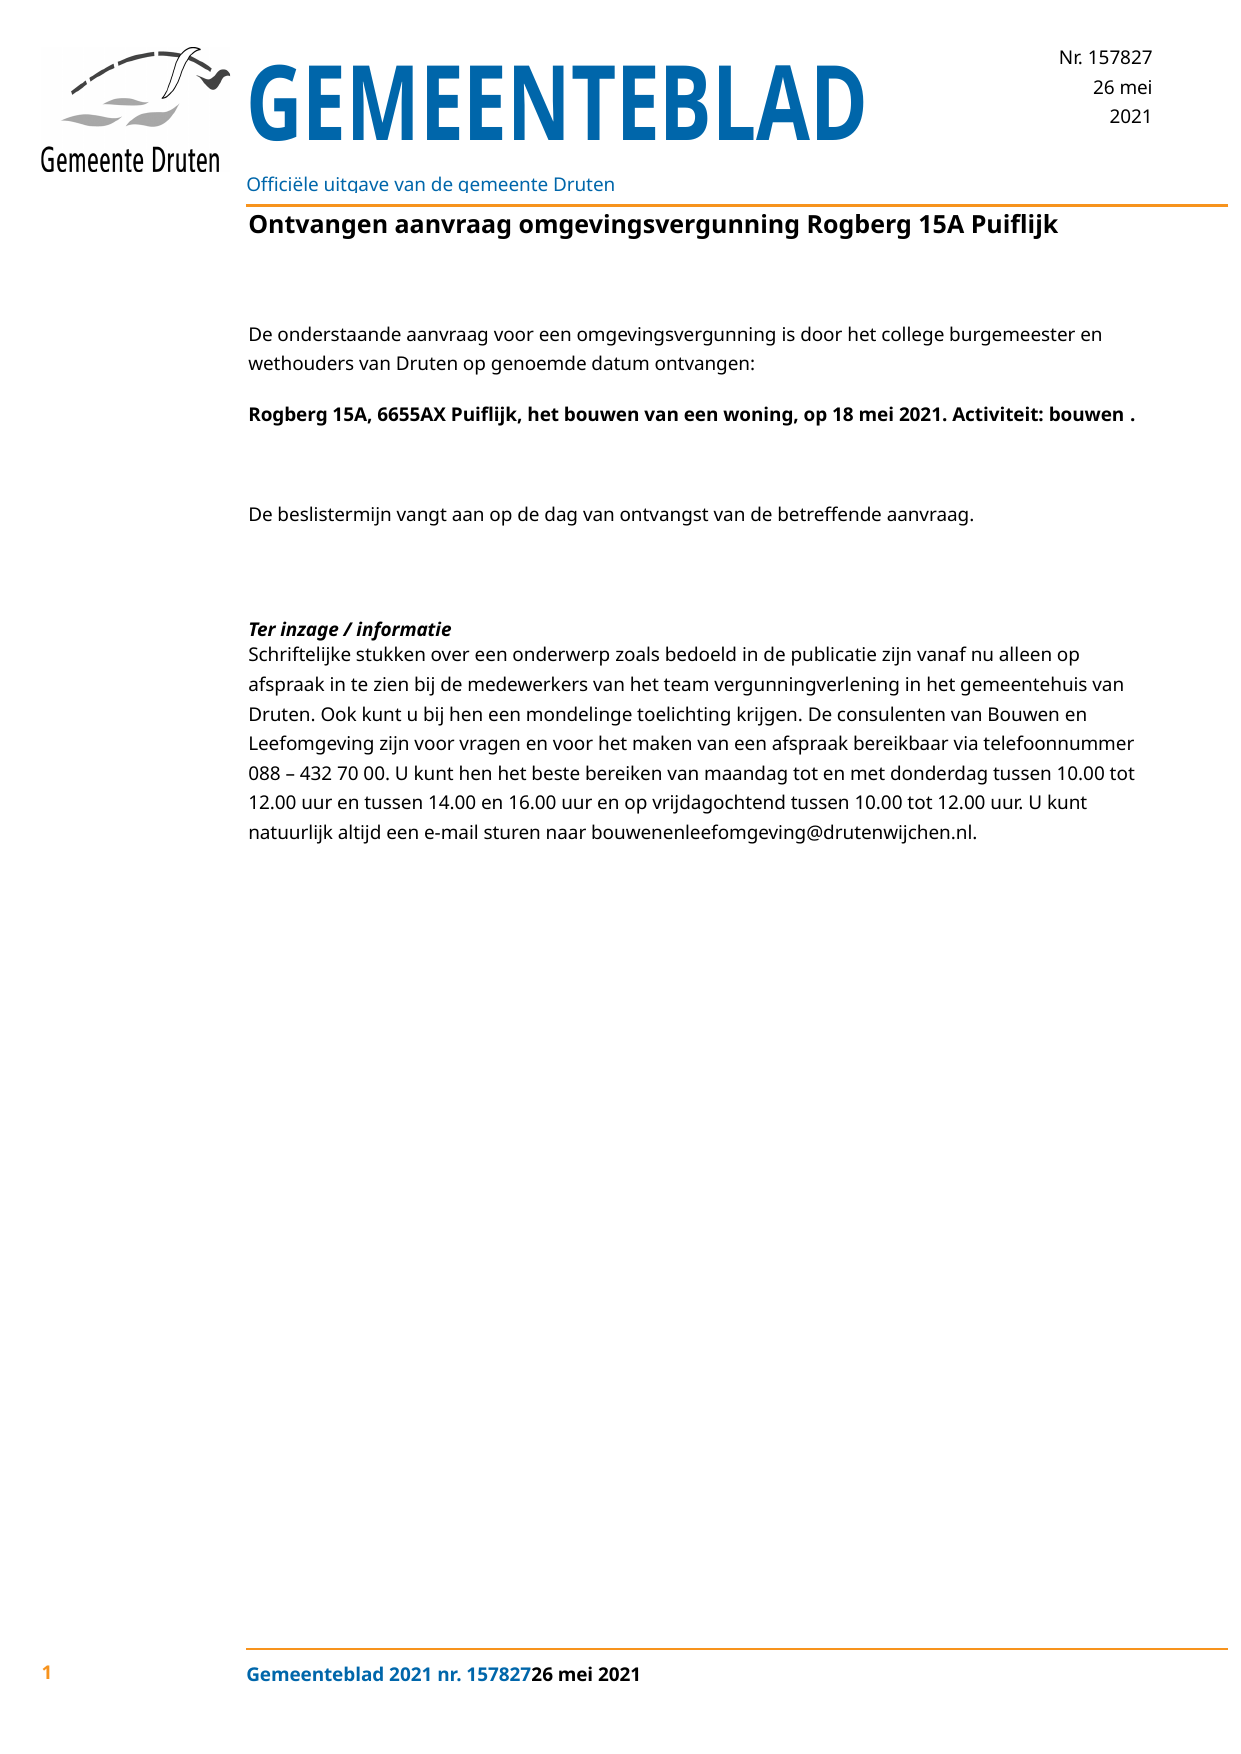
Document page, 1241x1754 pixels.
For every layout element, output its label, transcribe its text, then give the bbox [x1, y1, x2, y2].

text Schriftelijke stukken over een onderwerp zoals bedoeld in de publicatie zijn vanaf nu alleen op afspraak in te zien bij de medewerkers van het team vergunningverlening in het gemeentehuis van Druten. Ook kunt u bij hen een mondelinge toelichting krijgen. De consulenten van Bouwen en Leefomgeving zijn voor vragen en voor het maken van een afspraak bereikbaar via telefoonnummer 088 – 432 70 00. U kunt hen het beste bereiken van maandag tot en met donderdag tussen 10.00 tot 12.00 uur en tussen 14.00 en 16.00 uur en op vrijdagochtend tussen 10.00 tot 12.00 uur. U kunt natuurlijk altijd een e-mail sturen naar bouwenenleefomgeving@drutenwijchen.nl. [248, 642, 1152, 845]
text Ter inzage / informatie [248, 616, 1152, 642]
text De onderstaande aanvraag voor een omgevingsvergunning is door het college burgemeester en wethouders van Druten op genoemde datum ontvangen: [248, 321, 1152, 376]
text De beslistermijn vangt aan op de dag van ontvangst van de betreffende aanvraag. [248, 502, 1152, 527]
text Ontvangen aanvraag omgevingsvergunning Rogberg 15A Puiflijk [248, 207, 1152, 241]
picture [41, 47, 231, 172]
text Rogberg 15A, 6655AX Puiflijk, het bouwen van een woning, op 18 mei 2021. Activiteit: bouwen . [248, 401, 1152, 426]
